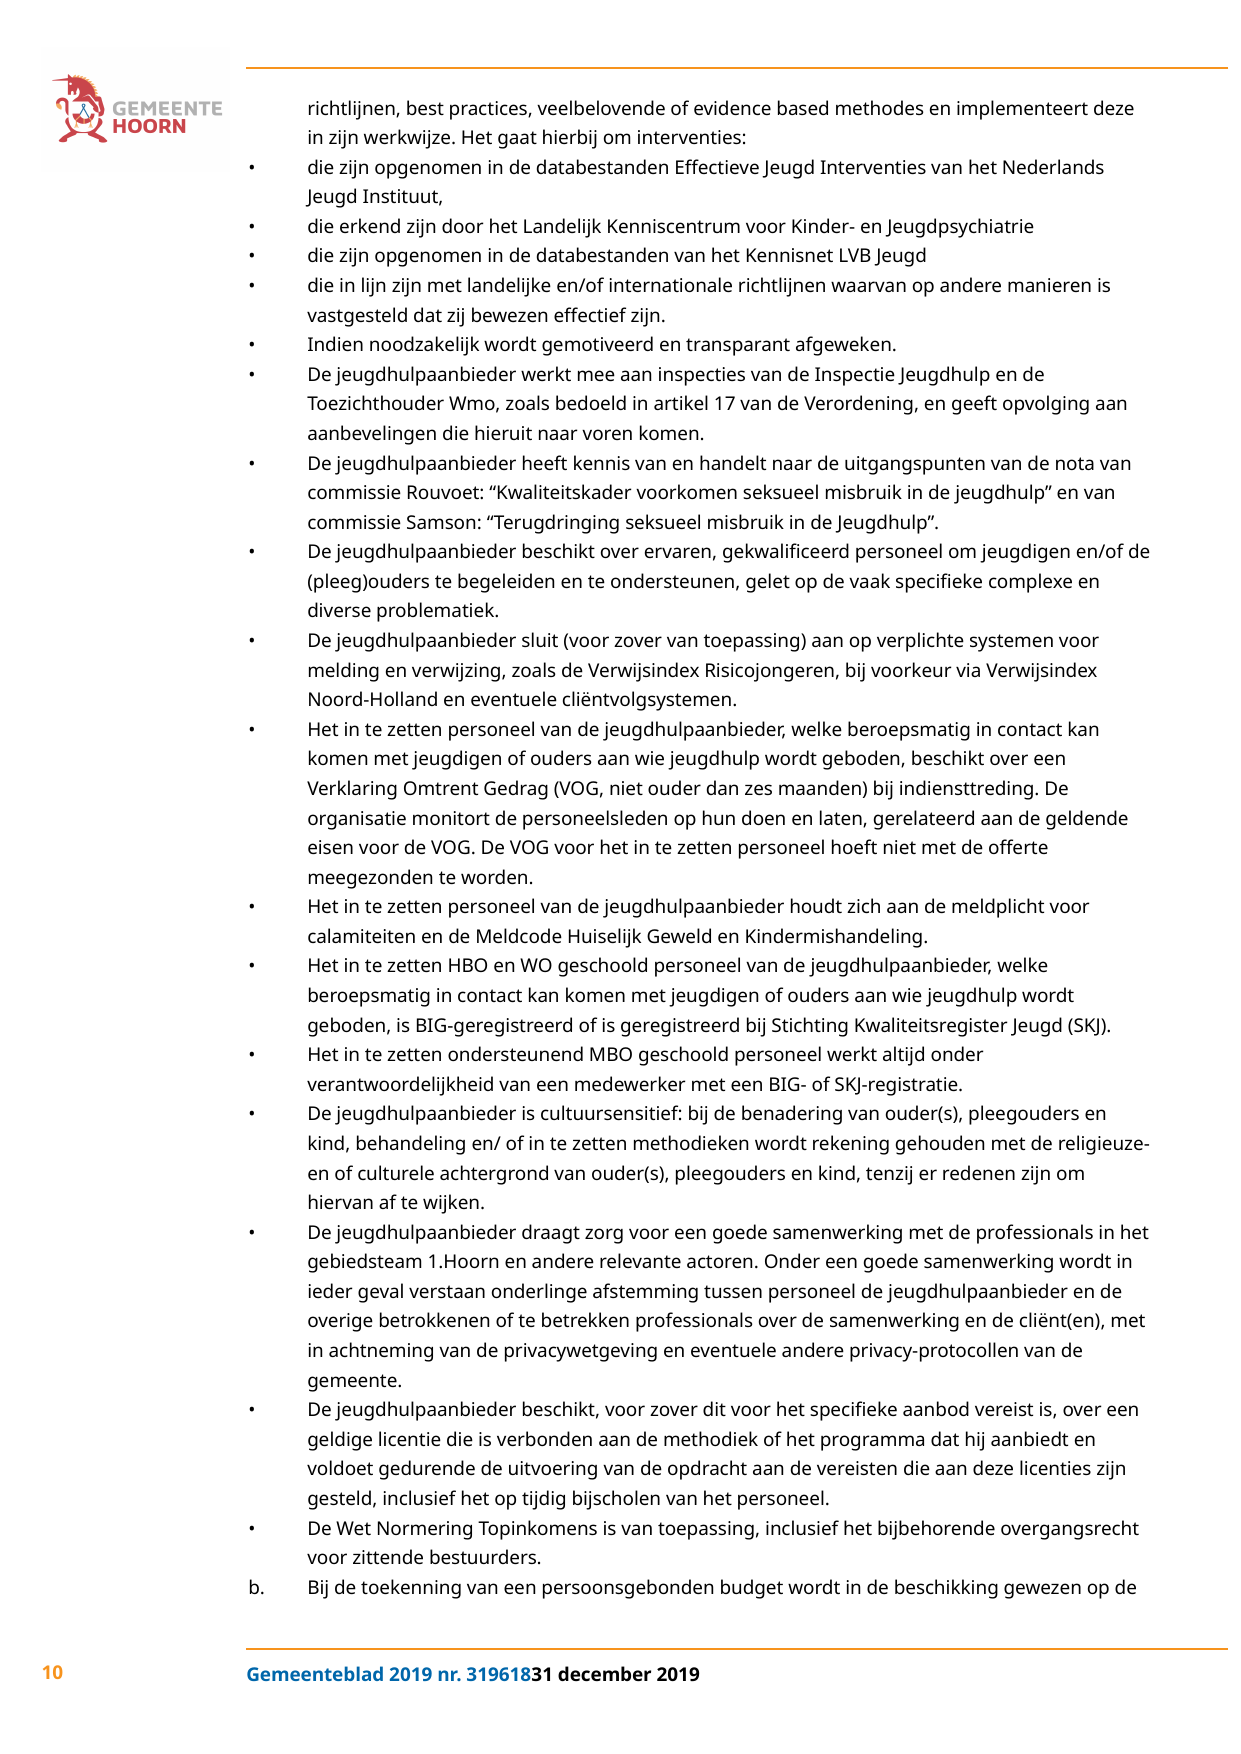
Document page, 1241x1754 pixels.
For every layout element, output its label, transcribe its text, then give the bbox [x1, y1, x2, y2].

list De jeugdhulpaanbieder werkt mee aan inspecties van de Inspectie Jeugdhulp en de Toezichthouder Wmo, zoals bedoeld in artikel 17 van de Verordening, en geeft opvolging aan aanbevelingen die hieruit naar voren komen. [248, 361, 1152, 446]
list die zijn opgenomen in de databestanden Effectieve Jeugd Interventies van het Nederlands Jeugd Instituut, [248, 154, 1152, 209]
picture [41, 47, 231, 172]
list die in lijn zijn met landelijke en/of internationale richtlijnen waarvan op andere manieren is vastgesteld dat zij bewezen effectief zijn. [248, 272, 1152, 328]
list De jeugdhulpaanbieder is cultuursensitief: bij de benadering van ouder(s), pleegouders en kind, behandeling en/ of in te zetten methodieken wordt rekening gehouden met de religieuze- en of culturele achtergrond van ouder(s), pleegouders en kind, tenzij er redenen zijn om hiervan af te wijken. [248, 1101, 1152, 1215]
list De jeugdhulpaanbieder sluit (voor zover van toepassing) aan op verplichte systemen voor melding en verwijzing, zoals de Verwijsindex Risicojongeren, bij voorkeur via Verwijsindex Noord-Holland en eventuele cliëntvolgsystemen. [248, 627, 1152, 712]
list Het in te zetten ondersteunend MBO geschoold personeel werkt altijd onder verantwoordelijkheid van een medewerker met een BIG- of SKJ-registratie. [248, 1041, 1152, 1097]
list Het in te zetten personeel van de jeugdhulpaanbieder, welke beroepsmatig in contact kan komen met jeugdigen of ouders aan wie jeugdhulp wordt geboden, beschikt over een Verklaring Omtrent Gedrag (VOG, niet ouder dan zes maanden) bij indiensttreding. De organisatie monitort de personeelsleden op hun doen en laten, gerelateerd aan de geldende eisen voor de VOG. De VOG voor het in te zetten personeel hoeft niet met de offerte meegezonden te worden. [248, 716, 1152, 890]
list Het in te zetten HBO en WO geschoold personeel van de jeugdhulpaanbieder, welke beroepsmatig in contact kan komen met jeugdigen of ouders aan wie jeugdhulp wordt geboden, is BIG-geregistreerd of is geregistreerd bij Stichting Kwaliteitsregister Jeugd (SKJ). [248, 953, 1152, 1038]
list Het in te zetten personeel van de jeugdhulpaanbieder houdt zich aan de meldplicht voor calamiteiten en de Meldcode Huiselijk Geweld en Kindermishandeling. [248, 893, 1152, 949]
list De jeugdhulpaanbieder beschikt over ervaren, gekwalificeerd personeel om jeugdigen en/of de (pleeg)ouders te begeleiden en te ondersteunen, gelet op de vaak specifieke complexe en diverse problematiek. [248, 538, 1152, 623]
list Indien noodzakelijk wordt gemotiveerd en transparant afgeweken. [248, 331, 1152, 357]
list die zijn opgenomen in de databestanden van het Kennisnet LVB Jeugd [248, 243, 1152, 268]
list De Wet Normering Topinkomens is van toepassing, inclusief het bijbehorende overgangsrecht voor zittende bestuurders. [248, 1515, 1152, 1570]
list die erkend zijn door het Landelijk Kenniscentrum voor Kinder- en Jeugdpsychiatrie [248, 213, 1152, 239]
list Bij de toekenning van een persoonsgebonden budget wordt in de beschikking gewezen op de [248, 1574, 1152, 1600]
list De jeugdhulpaanbieder draagt zorg voor een goede samenwerking met de professionals in het gebiedsteam 1.Hoorn en andere relevante actoren. Onder een goede samenwerking wordt in ieder geval verstaan onderlinge afstemming tussen personeel de jeugdhulpaanbieder en de overige betrokkenen of te betrekken professionals over de samenwerking en de cliënt(en), met in achtneming van de privacywetgeving en eventuele andere privacy-protocollen van de gemeente. [248, 1219, 1152, 1393]
list De jeugdhulpaanbieder heeft kennis van en handelt naar de uitgangspunten van de nota van commissie Rouvoet: “Kwaliteitskader voorkomen seksueel misbruik in de jeugdhulp” en van commissie Samson: “Terugdringing seksueel misbruik in de Jeugdhulp”. [248, 450, 1152, 535]
list richtlijnen, best practices, veelbelovende of evidence based methodes en implementeert deze in zijn werkwijze. Het gaat hierbij om interventies: [248, 95, 1152, 150]
list De jeugdhulpaanbieder beschikt, voor zover dit voor het specifieke aanbod vereist is, over een geldige licentie die is verbonden aan de methodiek of het programma dat hij aanbiedt en voldoet gedurende de uitvoering van de opdracht aan de vereisten die aan deze licenties zijn gesteld, inclusief het op tijdig bijscholen van het personeel. [248, 1396, 1152, 1511]
